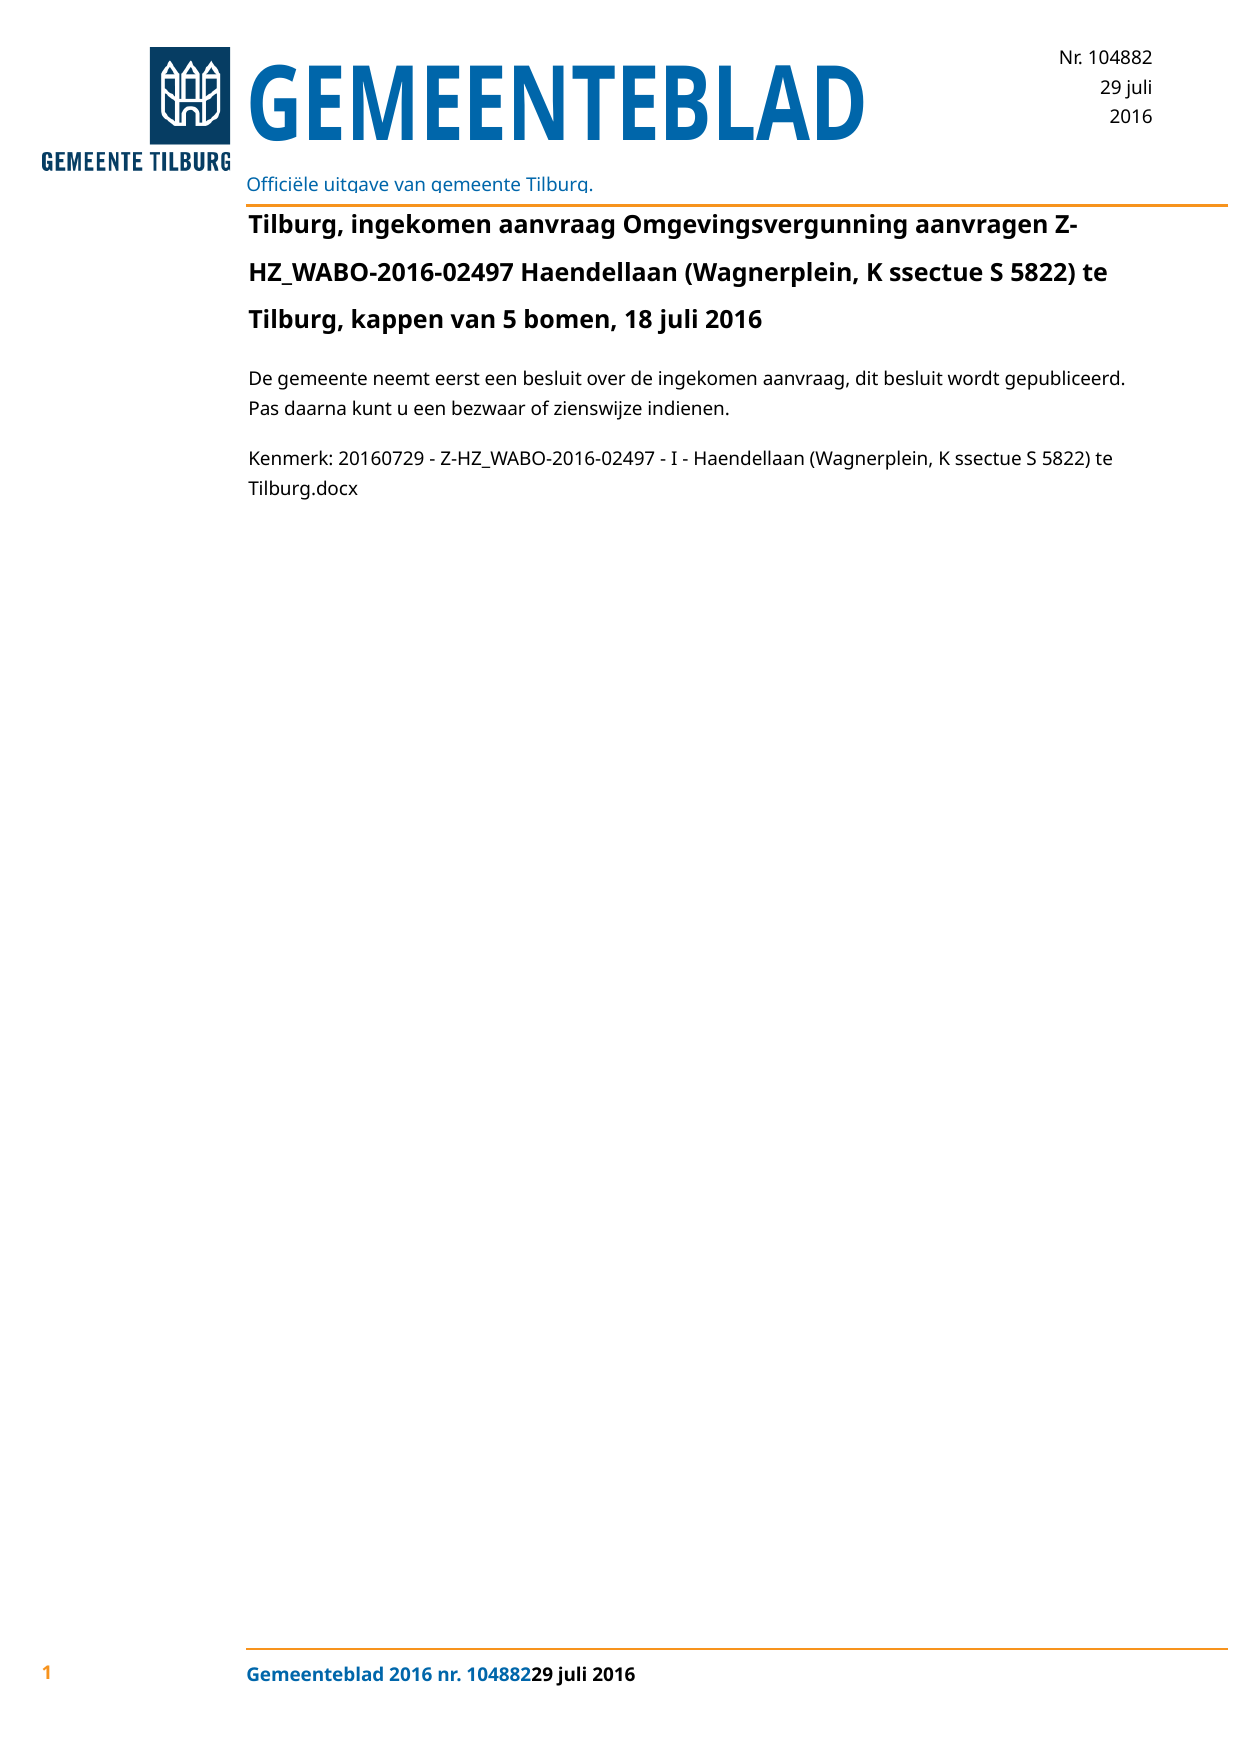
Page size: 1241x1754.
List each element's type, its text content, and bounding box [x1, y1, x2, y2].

picture [41, 47, 231, 172]
text Kenmerk: 20160729 - Z-HZ_WABO-2016-02497 - I - Haendellaan (Wagnerplein, K ssectue S 5822) te Tilburg.docx [248, 446, 1152, 501]
text De gemeente neemt eerst een besluit over de ingekomen aanvraag, dit besluit wordt gepubliceerd. Pas daarna kunt u een bezwaar of zienswijze indienen. [248, 366, 1152, 421]
text Tilburg, ingekomen aanvraag Omgevingsvergunning aanvragen Z-HZ_WABO-2016-02497 Haendellaan (Wagnerplein, K ssectue S 5822) te Tilburg, kappen van 5 bomen, 18 juli 2016 [248, 207, 1152, 336]
